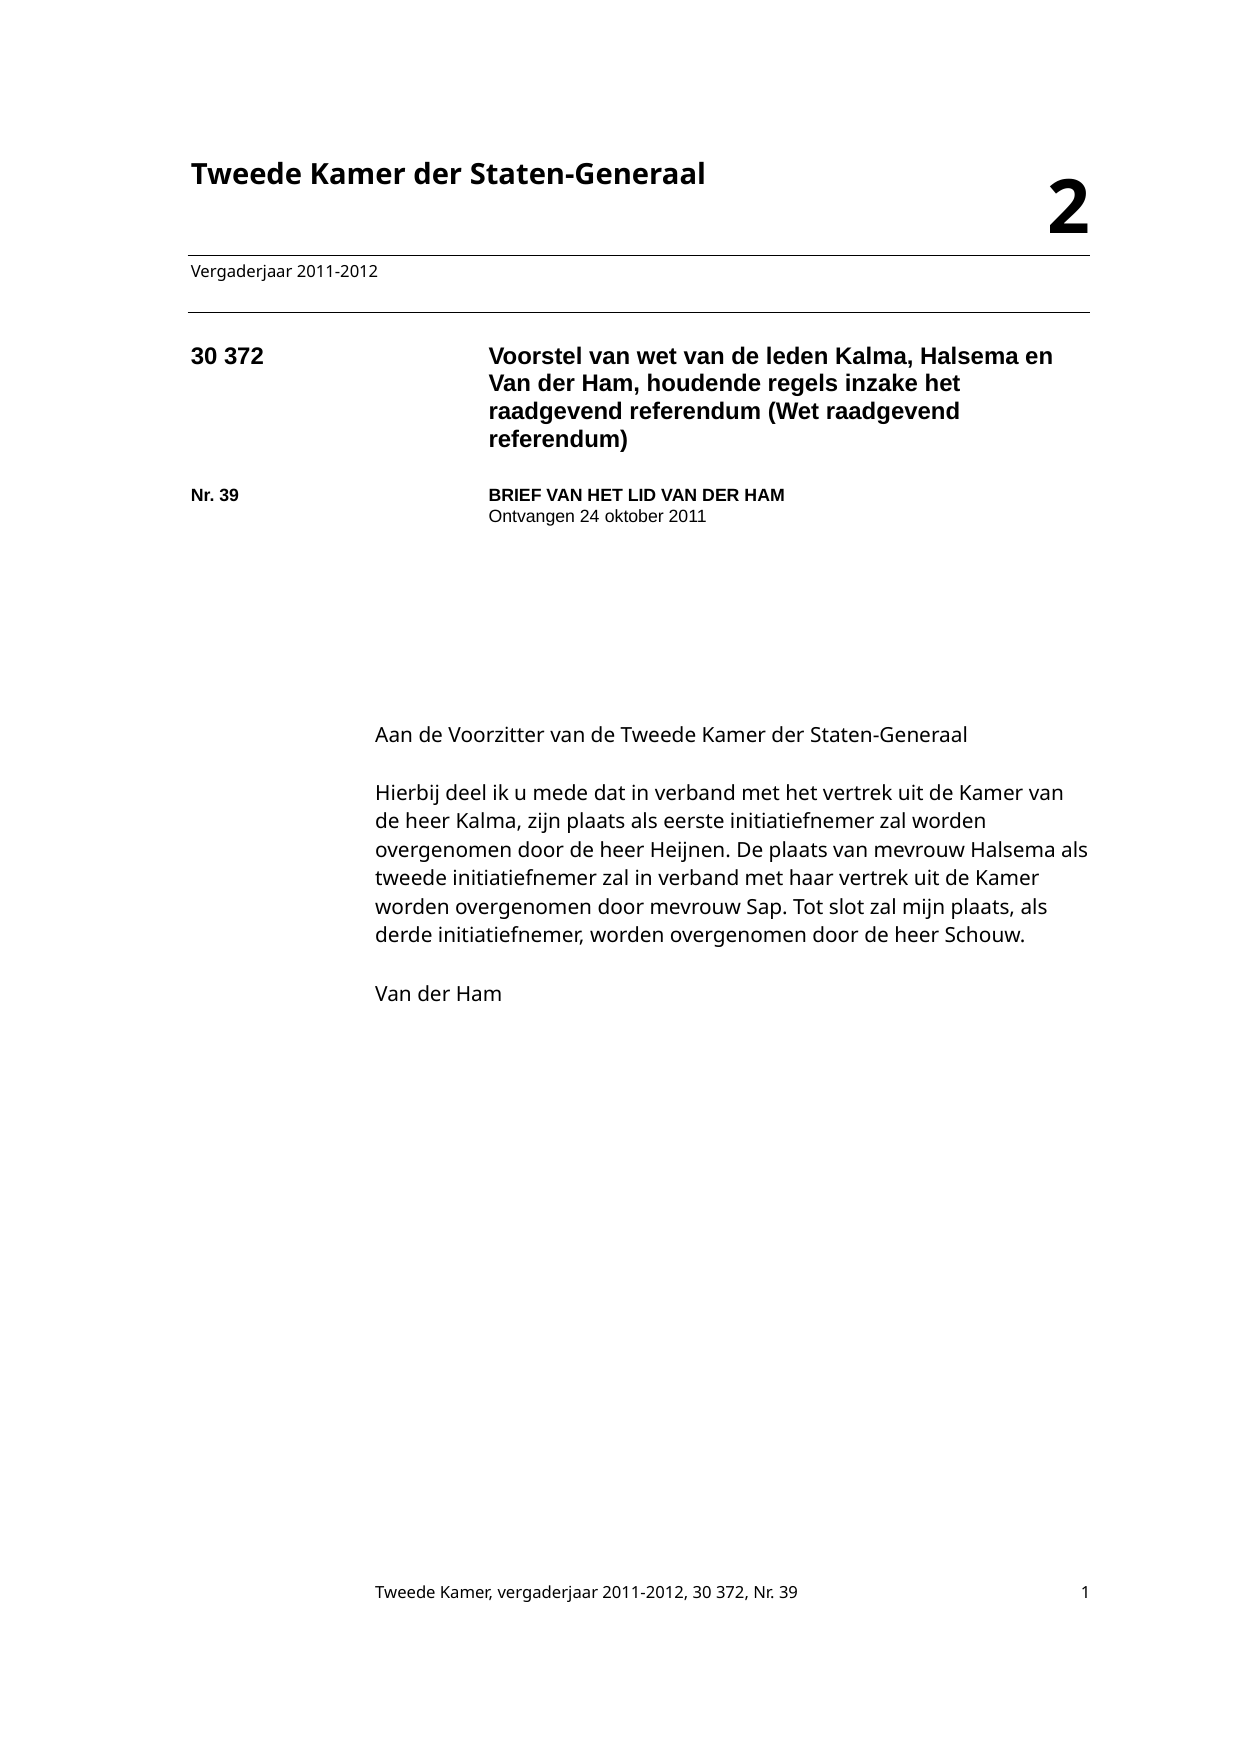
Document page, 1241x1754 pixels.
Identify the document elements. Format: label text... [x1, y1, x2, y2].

table_header 2 [910, 150, 1090, 255]
table_cell Vergaderjaar 2011-2012 [188, 256, 485, 312]
table_cell [188, 313, 485, 339]
text Hierbij deel ik u mede dat in verband met het vertrek uit de Kamer van de heer Kalma, zijn plaats als eerste initiatiefnemer zal worden overgenomen door de heer Heijnen. De plaats van mevrouw Halsema als tweede initiatiefnemer zal in verband met haar vertrek uit de Kamer worden overgenomen door mevrouw Sap. Tot slot zal mijn plaats, als derde initiatiefnemer, worden overgenomen door de heer Schouw. [375, 778, 1090, 949]
table_cell [485, 313, 1090, 339]
text Van der Ham [375, 979, 1090, 1007]
table_cell Nr. 39 [188, 482, 485, 601]
table_cell 30 372 [188, 339, 485, 482]
table_cell BRIEF VAN HET LID VAN DER HAM Ontvangen 24 oktober 2011 [485, 482, 1090, 601]
table_cell Voorstel van wet van de leden Kalma, Halsema en Van der Ham, houdende regels inzake het raadgevend referendum (Wet raadgevend referendum) [485, 339, 1090, 482]
table_header Tweede Kamer der Staten-Generaal [188, 150, 909, 255]
table_cell [485, 256, 1090, 312]
text Aan de Voorzitter van de Tweede Kamer der Staten-Generaal [375, 720, 1090, 748]
